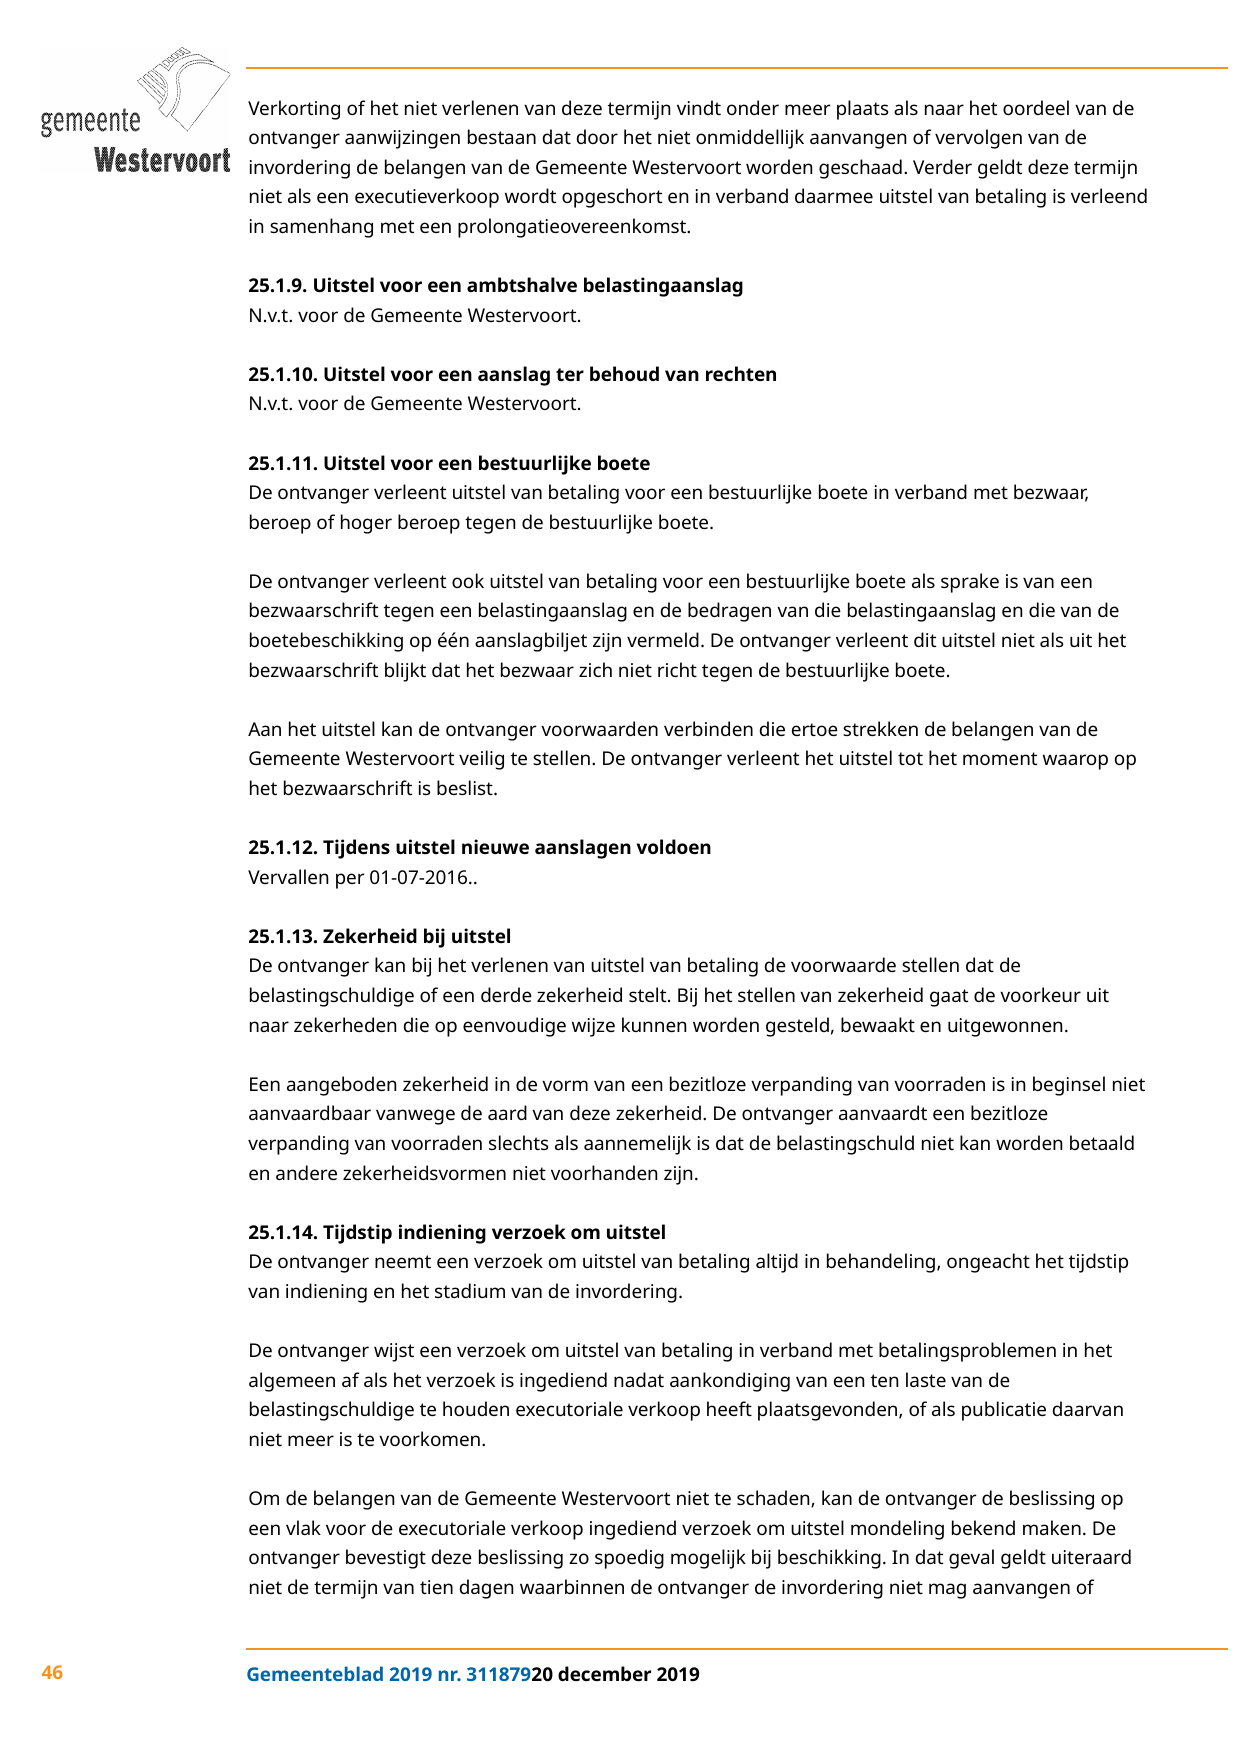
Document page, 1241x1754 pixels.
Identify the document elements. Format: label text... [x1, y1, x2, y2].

text 25.1.14. Tijdstip indiening verzoek om uitstel [248, 1219, 1152, 1245]
text De ontvanger kan bij het verlenen van uitstel van betaling de voorwaarde stellen dat de belastingschuldige of een derde zekerheid stelt. Bij het stellen van zekerheid gaat de voorkeur uit naar zekerheden die op eenvoudige wijze kunnen worden gesteld, bewaakt en uitgewonnen. [248, 953, 1152, 1038]
text 25.1.13. Zekerheid bij uitstel [248, 923, 1152, 949]
text N.v.t. voor de Gemeente Westervoort. [248, 391, 1152, 416]
text Aan het uitstel kan de ontvanger voorwaarden verbinden die ertoe strekken de belangen van de Gemeente Westervoort veilig te stellen. De ontvanger verleent het uitstel tot het moment waarop op het bezwaarschrift is beslist. [248, 716, 1152, 801]
text De ontvanger wijst een verzoek om uitstel van betaling in verband met betalingsproblemen in het algemeen af als het verzoek is ingediend nadat aankondiging van een ten laste van de belastingschuldige te houden executoriale verkoop heeft plaatsgevonden, of als publicatie daarvan niet meer is te voorkomen. [248, 1337, 1152, 1452]
text De ontvanger neemt een verzoek om uitstel van betaling altijd in behandeling, ongeacht het tijdstip van indiening en het stadium van de invordering. [248, 1248, 1152, 1304]
text Verkorting of het niet verlenen van deze termijn vindt onder meer plaats als naar het oordeel van de ontvanger aanwijzingen bestaan dat door het niet onmiddellijk aanvangen of vervolgen van de invordering de belangen van de Gemeente Westervoort worden geschaad. Verder geldt deze termijn niet als een executieverkoop wordt opgeschort en in verband daarmee uitstel van betaling is verleend in samenhang met een prolongatieovereenkomst. [248, 95, 1152, 239]
text Om de belangen van de Gemeente Westervoort niet te schaden, kan de ontvanger de beslissing op een vlak voor de executoriale verkoop ingediend verzoek om uitstel mondeling bekend maken. De ontvanger bevestigt deze beslissing zo spoedig mogelijk bij beschikking. In dat geval geldt uiteraard niet de termijn van tien dagen waarbinnen de ontvanger de invordering niet mag aanvangen of [248, 1485, 1152, 1600]
text De ontvanger verleent ook uitstel van betaling voor een bestuurlijke boete als sprake is van een bezwaarschrift tegen een belastingaanslag en de bedragen van die belastingaanslag en die van de boetebeschikking op één aanslagbiljet zijn vermeld. De ontvanger verleent dit uitstel niet als uit het bezwaarschrift blijkt dat het bezwaar zich niet richt tegen de bestuurlijke boete. [248, 568, 1152, 683]
text Een aangeboden zekerheid in de vorm van een bezitloze verpanding van voorraden is in beginsel niet aanvaardbaar vanwege de aard van deze zekerheid. De ontvanger aanvaardt een bezitloze verpanding van voorraden slechts als aannemelijk is dat de belastingschuld niet kan worden betaald en andere zekerheidsvormen niet voorhanden zijn. [248, 1071, 1152, 1186]
text 25.1.9. Uitstel voor een ambtshalve belastingaanslag [248, 272, 1152, 298]
text 25.1.10. Uitstel voor een aanslag ter behoud van rechten [248, 361, 1152, 387]
picture [41, 47, 231, 172]
text N.v.t. voor de Gemeente Westervoort. [248, 302, 1152, 328]
text 25.1.12. Tijdens uitstel nieuwe aanslagen voldoen [248, 834, 1152, 860]
text 25.1.11. Uitstel voor een bestuurlijke boete [248, 450, 1152, 476]
text De ontvanger verleent uitstel van betaling voor een bestuurlijke boete in verband met bezwaar, beroep of hoger beroep tegen de bestuurlijke boete. [248, 479, 1152, 535]
text Vervallen per 01-07-2016.. [248, 864, 1152, 890]
